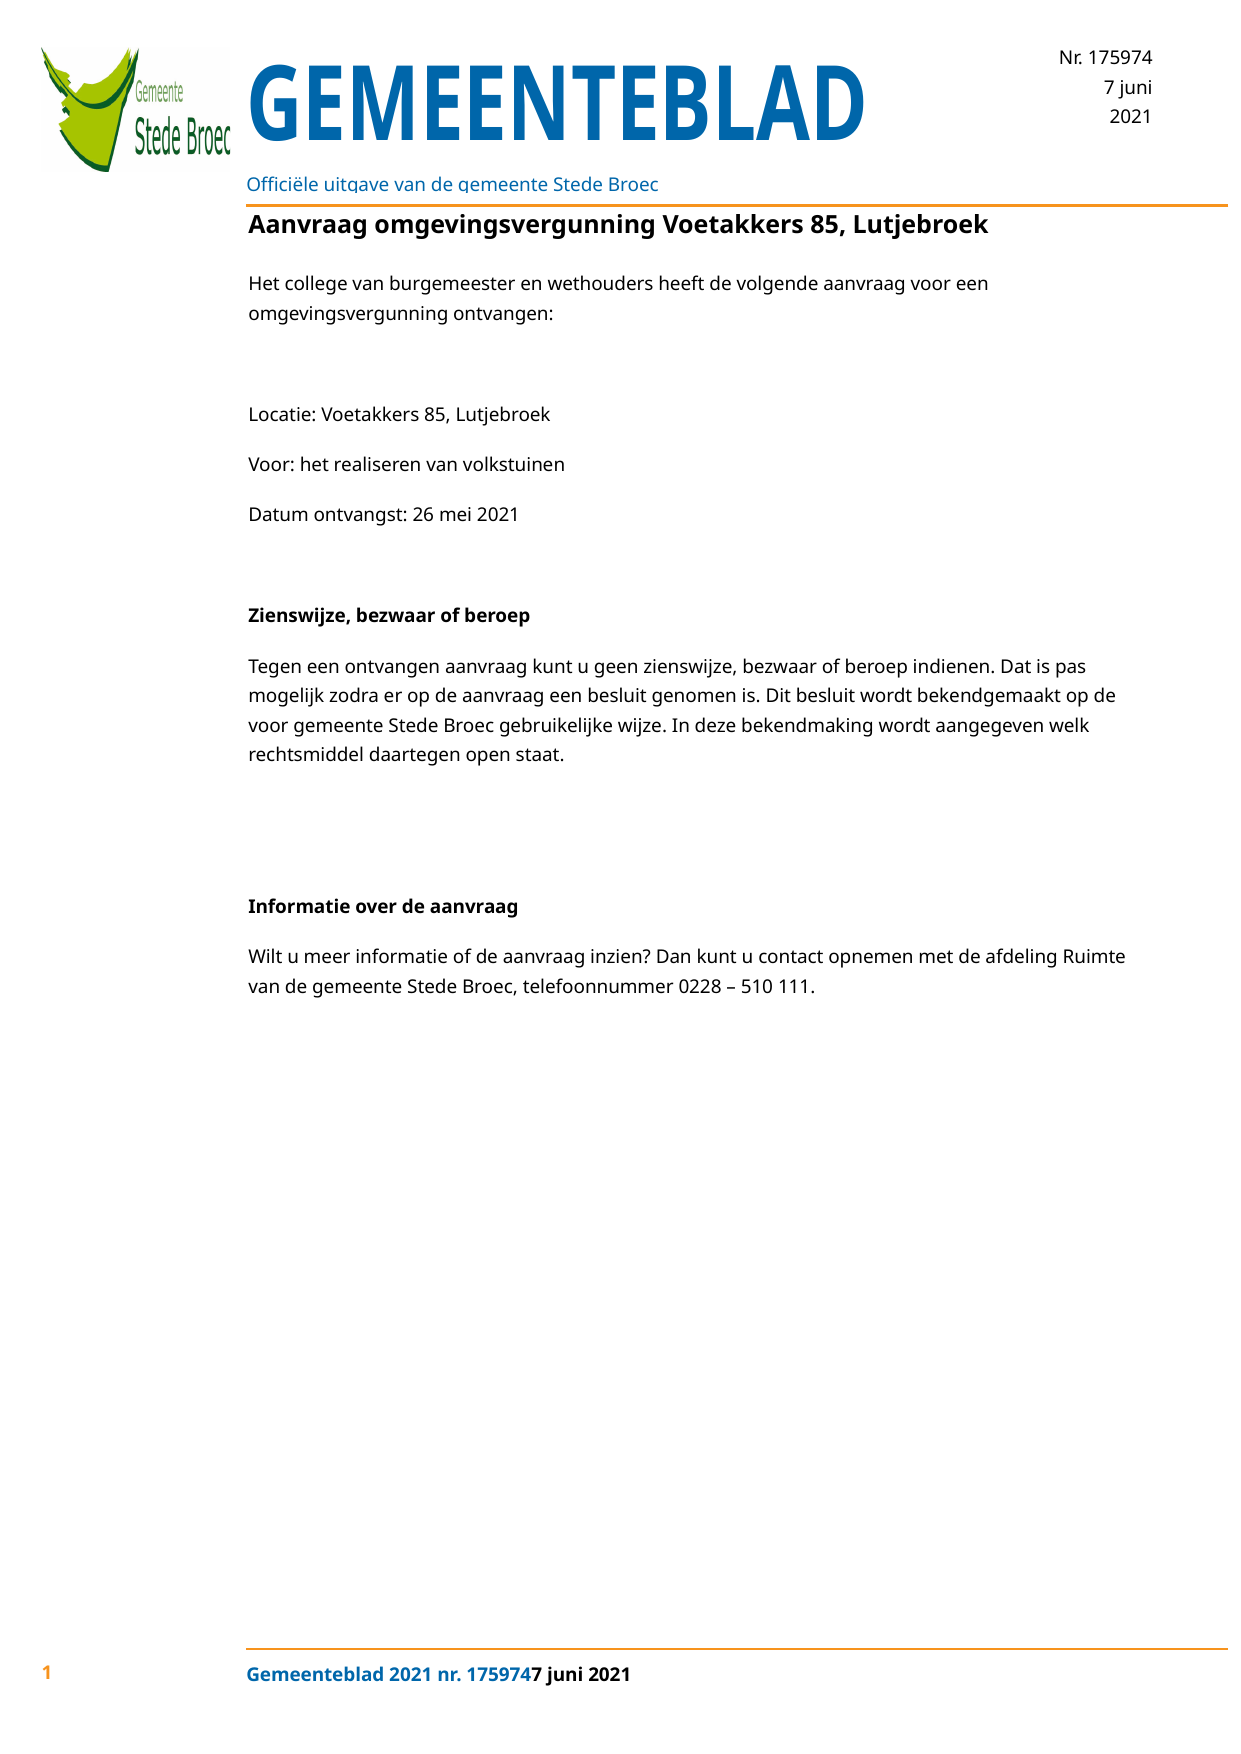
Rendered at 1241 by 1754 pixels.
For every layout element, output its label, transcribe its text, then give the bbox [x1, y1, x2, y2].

text Tegen een ontvangen aanvraag kunt u geen zienswijze, bezwaar of beroep indienen. Dat is pas mogelijk zodra er op de aanvraag een besluit genomen is. Dit besluit wordt bekendgemaakt op de voor gemeente Stede Broec gebruikelijke wijze. In deze bekendmaking wordt aangegeven welk rechtsmiddel daartegen open staat. [248, 653, 1152, 767]
text Locatie: Voetakkers 85, Lutjebroek [248, 401, 1152, 426]
text Informatie over de aanvraag [248, 893, 1152, 918]
text Het college van burgemeester en wethouders heeft de volgende aanvraag voor een omgevingsvergunning ontvangen: [248, 270, 1152, 326]
text Datum ontvangst: 26 mei 2021 [248, 502, 1152, 527]
text Aanvraag omgevingsvergunning Voetakkers 85, Lutjebroek [248, 207, 1152, 241]
picture [41, 47, 231, 172]
text Wilt u meer informatie of de aanvraag inzien? Dan kunt u contact opnemen met de afdeling Ruimte van de gemeente Stede Broec, telefoonnummer 0228 – 510 111. [248, 943, 1152, 998]
text Zienswijze, bezwaar of beroep [248, 602, 1152, 628]
text Voor: het realiseren van volkstuinen [248, 451, 1152, 477]
